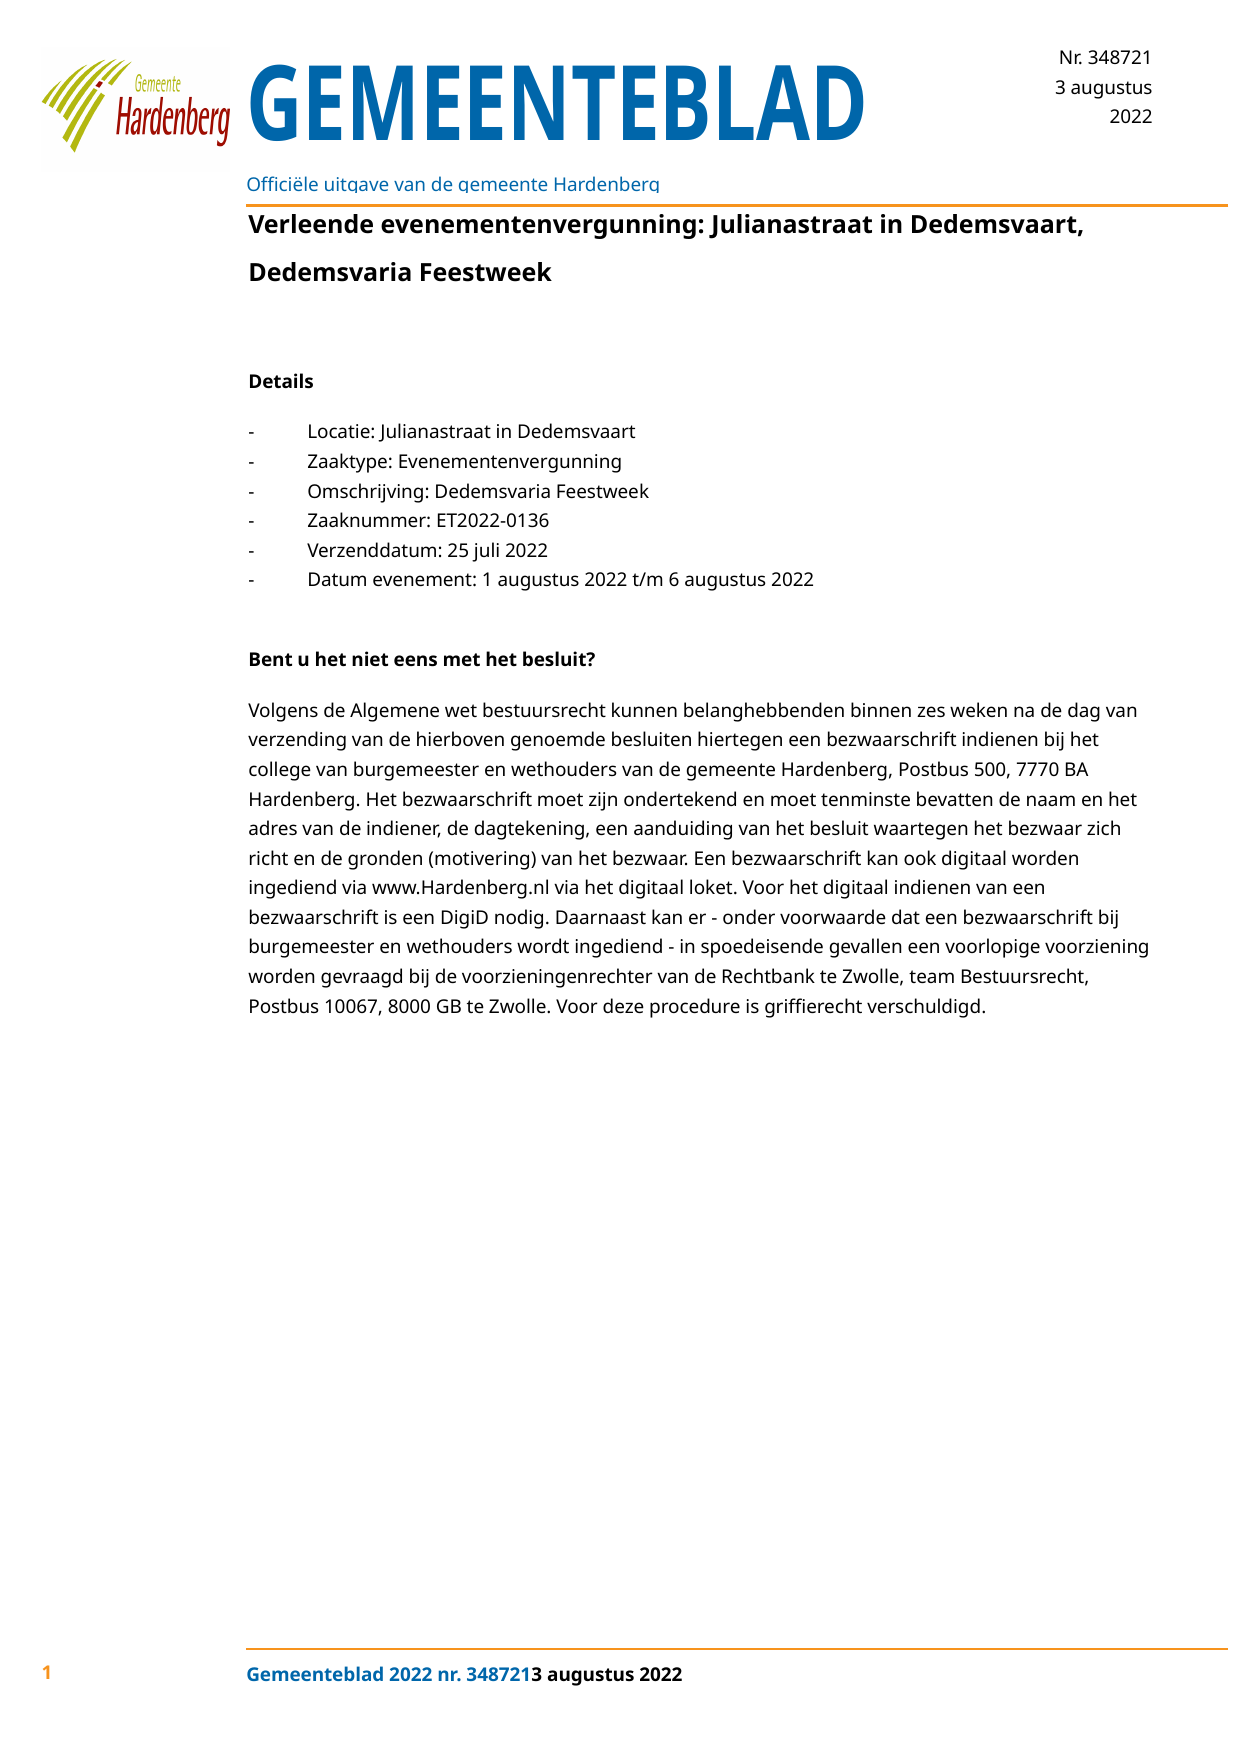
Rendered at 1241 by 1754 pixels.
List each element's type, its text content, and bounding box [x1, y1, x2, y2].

text Bent u het niet eens met het besluit? [248, 647, 1152, 672]
list Zaaktype: Evenementenvergunning [248, 448, 1152, 474]
picture [41, 47, 231, 172]
list Omschrijving: Dedemsvaria Feestweek [248, 478, 1152, 504]
text Details [248, 368, 1152, 394]
list Locatie: Julianastraat in Dedemsvaart [248, 419, 1152, 444]
list Datum evenement: 1 augustus 2022 t/m 6 augustus 2022 [248, 567, 1152, 592]
text Verleende evenementenvergunning: Julianastraat in Dedemsvaart, Dedemsvaria Feestweek [248, 207, 1152, 288]
list Zaaknummer: ET2022-0136 [248, 507, 1152, 533]
list Verzenddatum: 25 juli 2022 [248, 537, 1152, 563]
text Volgens de Algemene wet bestuursrecht kunnen belanghebbenden binnen zes weken na de dag van verzending van de hierboven genoemde besluiten hiertegen een bezwaarschrift indienen bij het college van burgemeester en wethouders van de gemeente Hardenberg, Postbus 500, 7770 BA Hardenberg. Het bezwaarschrift moet zijn ondertekend en moet tenminste bevatten de naam en het adres van de indiener, de dagtekening, een aanduiding van het besluit waartegen het bezwaar zich richt en de gronden (motivering) van het bezwaar. Een bezwaarschrift kan ook digitaal worden ingediend via www.Hardenberg.nl via het digitaal loket. Voor het digitaal indienen van een bezwaarschrift is een DigiD nodig. Daarnaast kan er - onder voorwaarde dat een bezwaarschrift bij burgemeester en wethouders wordt ingediend - in spoedeisende gevallen een voorlopige voorziening worden gevraagd bij de voorzieningenrechter van de Rechtbank te Zwolle, team Bestuursrecht, Postbus 10067, 8000 GB te Zwolle. Voor deze procedure is griffierecht verschuldigd. [248, 697, 1152, 1019]
